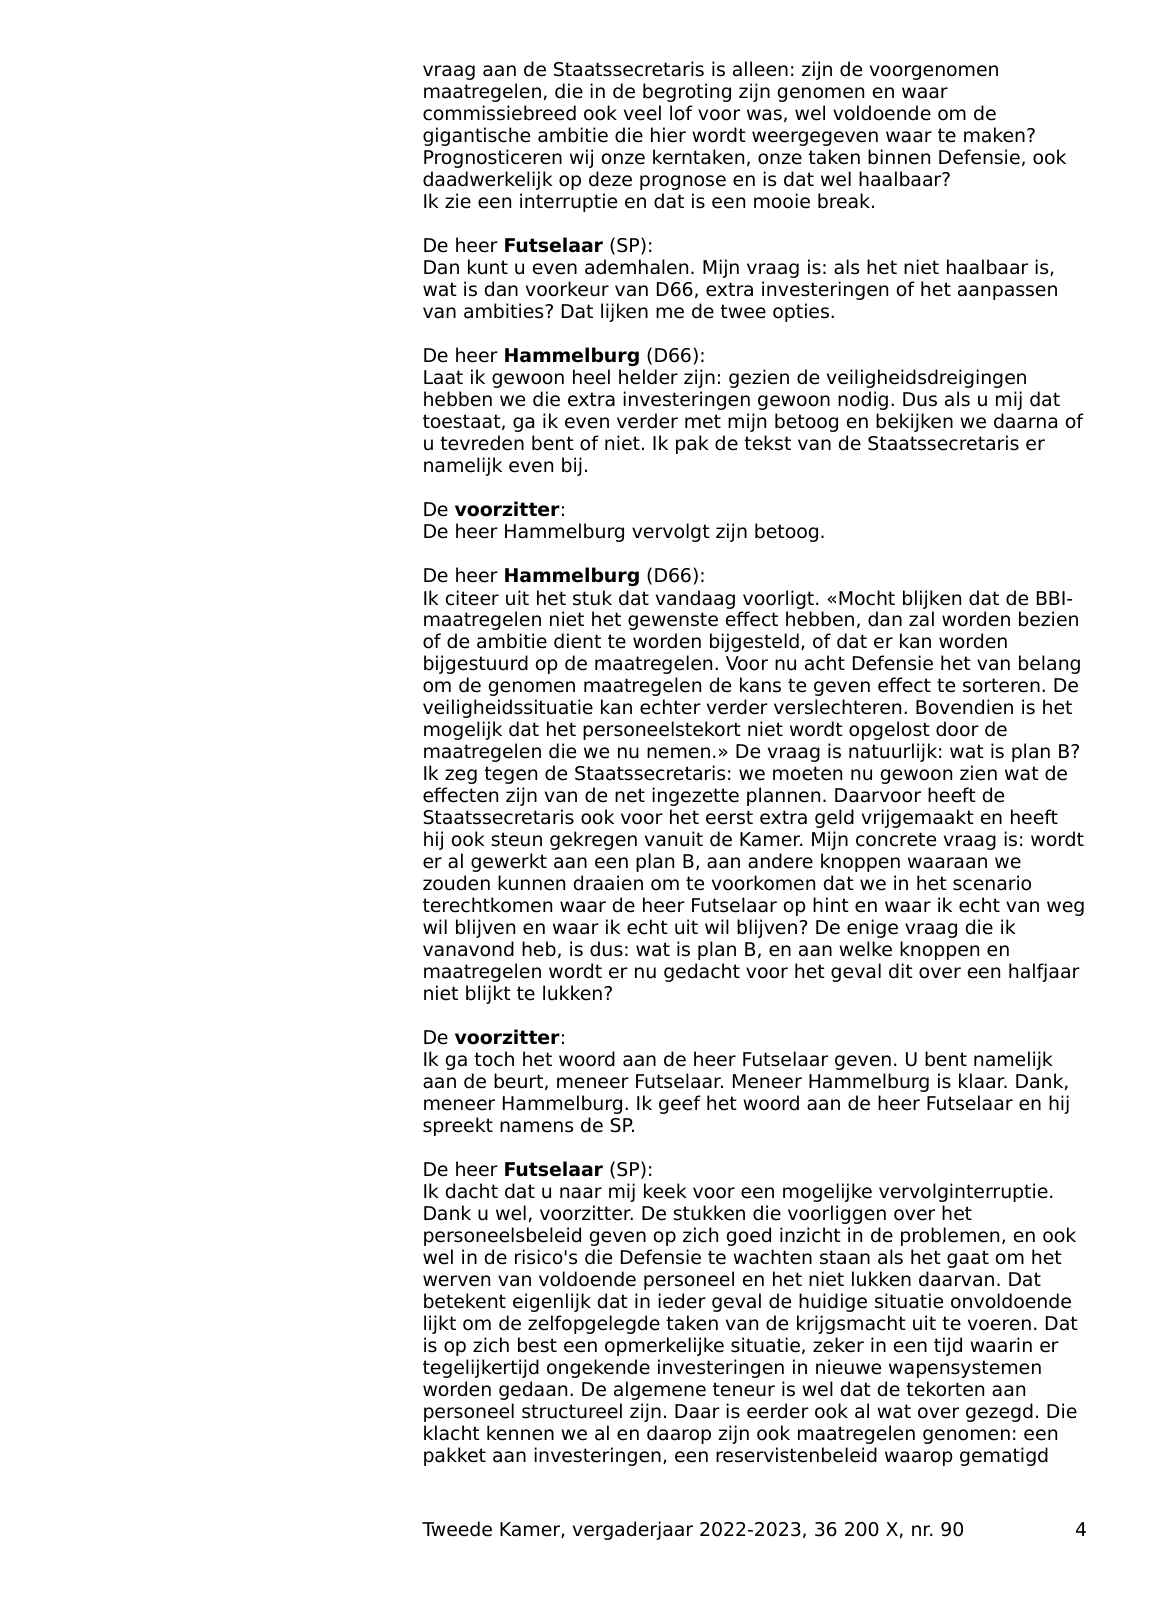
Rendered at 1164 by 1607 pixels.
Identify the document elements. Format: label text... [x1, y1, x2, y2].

text De heer Futselaar (SP): [422, 1159, 1087, 1181]
text De heer Hammelburg (D66): [422, 565, 1087, 587]
text De voorzitter: [422, 1027, 1087, 1049]
text Ik ga toch het woord aan de heer Futselaar geven. U bent namelijk aan de beurt, meneer Futselaar. Meneer Hammelburg is klaar. Dank, meneer Hammelburg. Ik geef het woord aan de heer Futselaar en hij spreekt namens de SP. [422, 1049, 1087, 1137]
text De heer Hammelburg vervolgt zijn betoog. [422, 521, 1087, 543]
text De heer Futselaar (SP): [422, 235, 1087, 257]
text Ik zie een interruptie en dat is een mooie break. [422, 191, 1087, 213]
text Laat ik gewoon heel helder zijn: gezien de veiligheidsdreigingen hebben we die extra investeringen gewoon nodig. Dus als u mij dat toestaat, ga ik even verder met mijn betoog en bekijken we daarna of u tevreden bent of niet. Ik pak de tekst van de Staatssecretaris er namelijk even bij. [422, 367, 1087, 477]
text vraag aan de Staatssecretaris is alleen: zijn de voorgenomen maatregelen, die in de begroting zijn genomen en waar commissiebreed ook veel lof voor was, wel voldoende om de gigantische ambitie die hier wordt weergegeven waar te maken? Prognosticeren wij onze kerntaken, onze taken binnen Defensie, ook daadwerkelijk op deze prognose en is dat wel haalbaar? [422, 59, 1087, 191]
text Dank u wel, voorzitter. De stukken die voorliggen over het personeelsbeleid geven op zich goed inzicht in de problemen, en ook wel in de risico's die Defensie te wachten staan als het gaat om het werven van voldoende personeel en het niet lukken daarvan. Dat betekent eigenlijk dat in ieder geval de huidige situatie onvoldoende lijkt om de zelfopgelegde taken van de krijgsmacht uit te voeren. Dat is op zich best een opmerkelijke situatie, zeker in een tijd waarin er tegelijkertijd ongekende investeringen in nieuwe wapensystemen worden gedaan. De algemene teneur is wel dat de tekorten aan personeel structureel zijn. Daar is eerder ook al wat over gezegd. Die klacht kennen we al en daarop zijn ook maatregelen genomen: een pakket aan investeringen, een reservistenbeleid waarop gematigd [422, 1203, 1087, 1467]
text Ik dacht dat u naar mij keek voor een mogelijke vervolginterruptie. [422, 1181, 1087, 1203]
text Dan kunt u even ademhalen. Mijn vraag is: als het niet haalbaar is, wat is dan voorkeur van D66, extra investeringen of het aanpassen van ambities? Dat lijken me de twee opties. [422, 257, 1087, 323]
text Ik citeer uit het stuk dat vandaag voorligt. «Mocht blijken dat de BBI-maatregelen niet het gewenste effect hebben, dan zal worden bezien of de ambitie dient te worden bijgesteld, of dat er kan worden bijgestuurd op de maatregelen. Voor nu acht Defensie het van belang om de genomen maatregelen de kans te geven effect te sorteren. De veiligheidssituatie kan echter verder verslechteren. Bovendien is het mogelijk dat het personeelstekort niet wordt opgelost door de maatregelen die we nu nemen.» De vraag is natuurlijk: wat is plan B? Ik zeg tegen de Staatssecretaris: we moeten nu gewoon zien wat de effecten zijn van de net ingezette plannen. Daarvoor heeft de Staatssecretaris ook voor het eerst extra geld vrijgemaakt en heeft hij ook steun gekregen vanuit de Kamer. Mijn concrete vraag is: wordt er al gewerkt aan een plan B, aan andere knoppen waaraan we zouden kunnen draaien om te voorkomen dat we in het scenario terechtkomen waar de heer Futselaar op hint en waar ik echt van weg wil blijven en waar ik echt uit wil blijven? De enige vraag die ik vanavond heb, is dus: wat is plan B, en aan welke knoppen en maatregelen wordt er nu gedacht voor het geval dit over een halfjaar niet blijkt te lukken? [422, 587, 1087, 1005]
text De heer Hammelburg (D66): [422, 345, 1087, 367]
text De voorzitter: [422, 499, 1087, 521]
